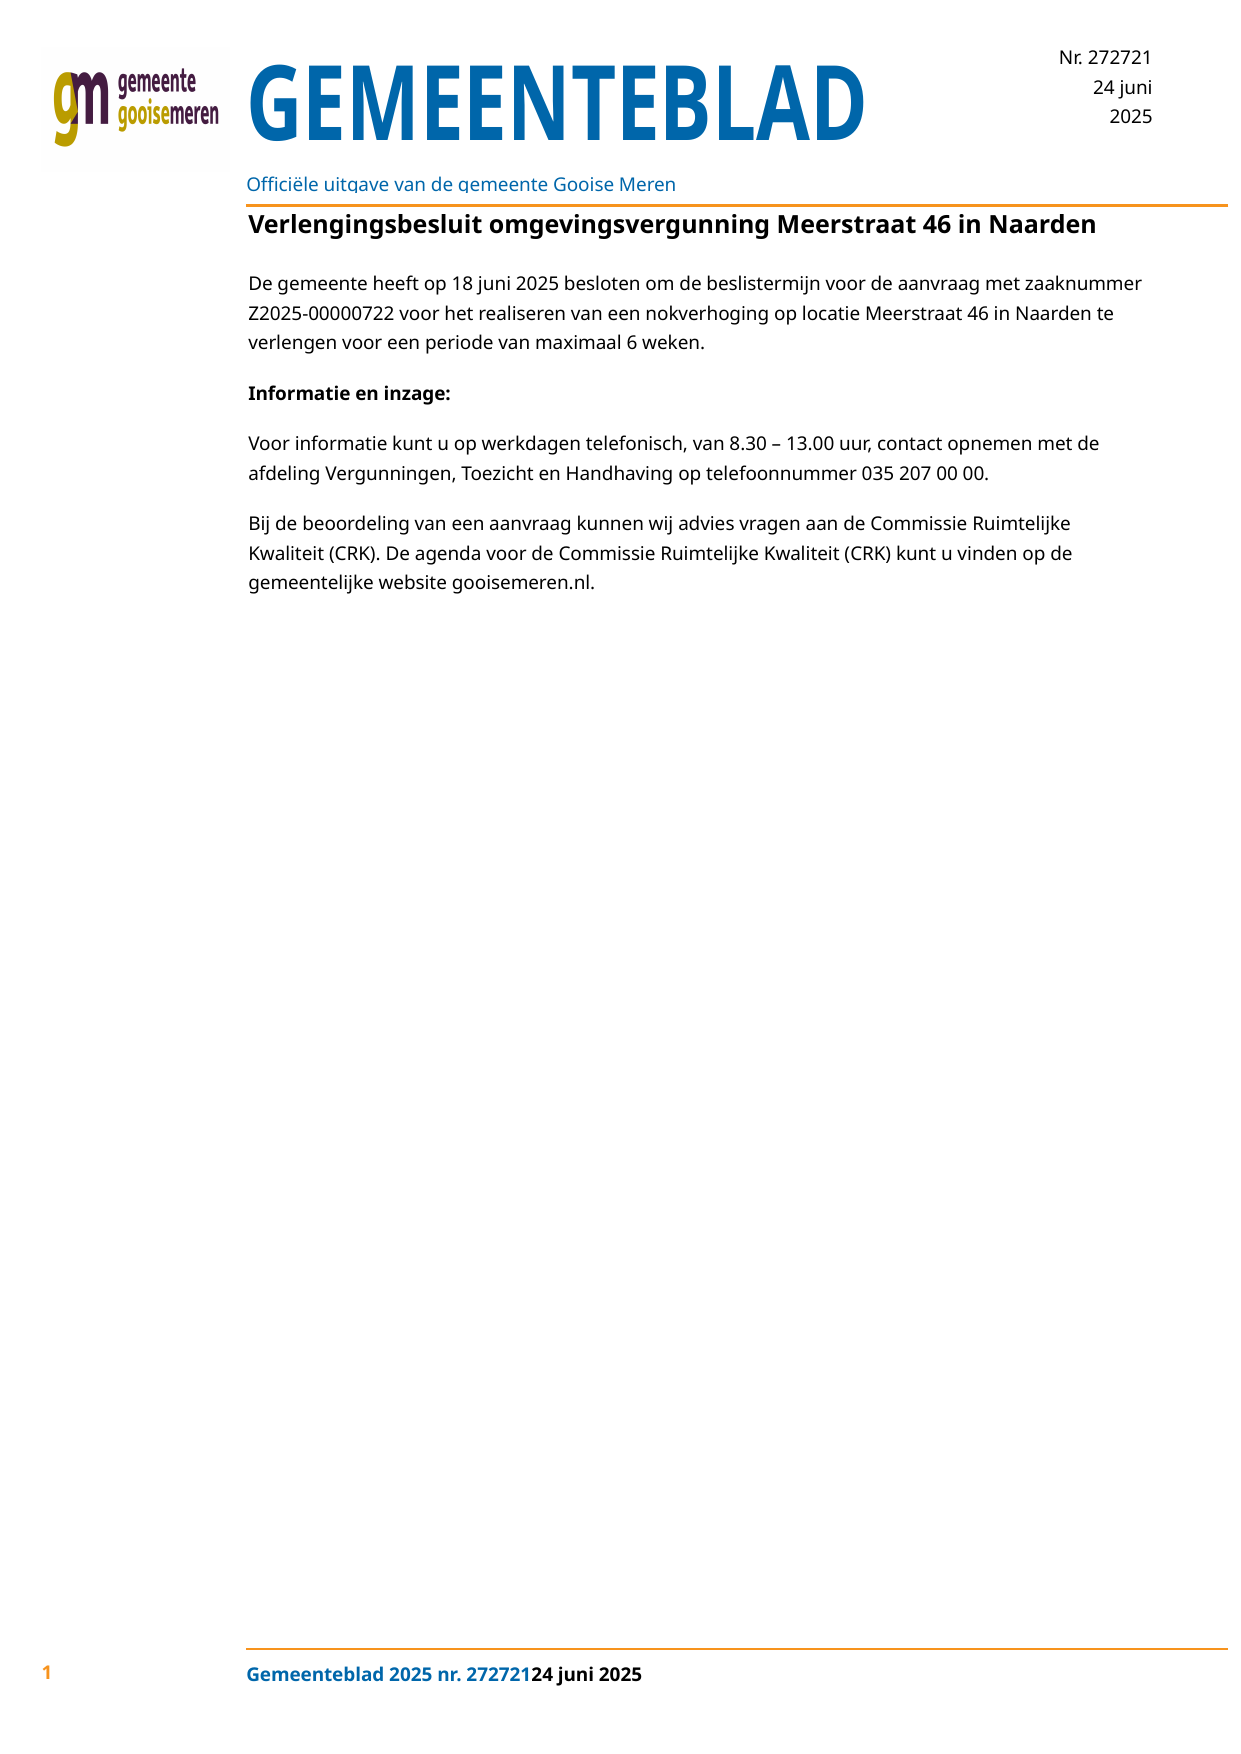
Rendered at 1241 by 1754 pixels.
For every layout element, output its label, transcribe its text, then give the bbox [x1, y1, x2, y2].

text Voor informatie kunt u op werkdagen telefonisch, van 8.30 – 13.00 uur, contact opnemen met de afdeling Vergunningen, Toezicht en Handhaving op telefoonnummer 035 207 00 00. [248, 430, 1152, 486]
text Informatie en inzage: [248, 380, 1152, 406]
text De gemeente heeft op 18 juni 2025 besloten om de beslistermijn voor de aanvraag met zaaknummer Z2025-00000722 voor het realiseren van een nokverhoging op locatie Meerstraat 46 in Naarden te verlengen voor een periode van maximaal 6 weken. [248, 270, 1152, 355]
picture [41, 47, 231, 172]
text Verlengingsbesluit omgevingsvergunning Meerstraat 46 in Naarden [248, 207, 1152, 241]
text Bij de beoordeling van een aanvraag kunnen wij advies vragen aan de Commissie Ruimtelijke Kwaliteit (CRK). De agenda voor de Commissie Ruimtelijke Kwaliteit (CRK) kunt u vinden op de gemeentelijke website gooisemeren.nl. [248, 510, 1152, 595]
